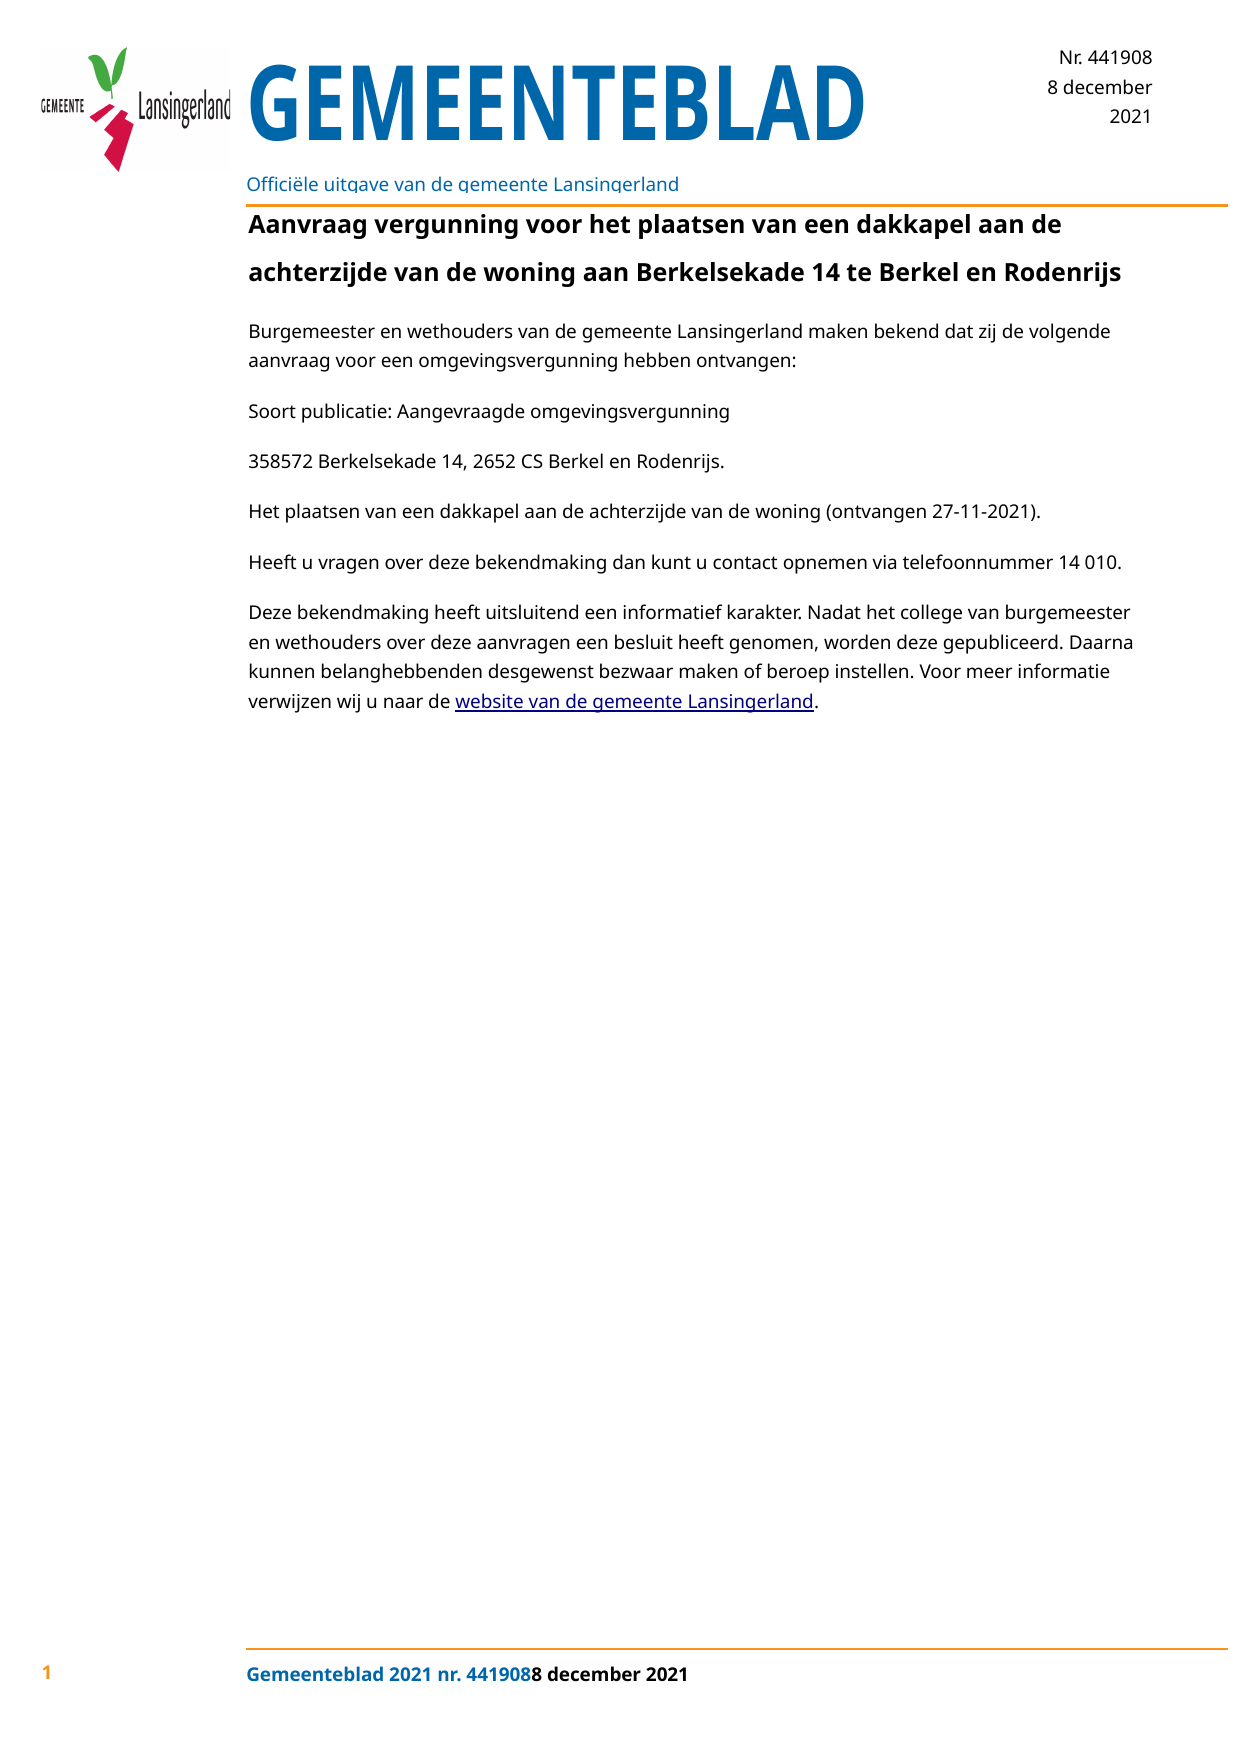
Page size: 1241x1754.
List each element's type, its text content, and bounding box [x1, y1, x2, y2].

text 358572 Berkelsekade 14, 2652 CS Berkel en Rodenrijs. [248, 448, 1152, 474]
text Soort publicatie: Aangevraagde omgevingsvergunning [248, 398, 1152, 424]
text Heeft u vragen over deze bekendmaking dan kunt u contact opnemen via telefoonnummer 14 010. [248, 549, 1152, 575]
text Het plaatsen van een dakkapel aan de achterzijde van de woning (ontvangen 27-11-2021). [248, 499, 1152, 524]
text Burgemeester en wethouders van de gemeente Lansingerland maken bekend dat zij de volgende aanvraag voor een omgevingsvergunning hebben ontvangen: [248, 318, 1152, 373]
picture [41, 47, 231, 172]
text Aanvraag vergunning voor het plaatsen van een dakkapel aan de achterzijde van de woning aan Berkelsekade 14 te Berkel en Rodenrijs [248, 207, 1152, 288]
text Deze bekendmaking heeft uitsluitend een informatief karakter. Nadat het college van burgemeester en wethouders over deze aanvragen een besluit heeft genomen, worden deze gepubliceerd. Daarna kunnen belanghebbenden desgewenst bezwaar maken of beroep instellen. Voor meer informatie verwijzen wij u naar de website van de gemeente Lansingerland. [248, 599, 1152, 714]
